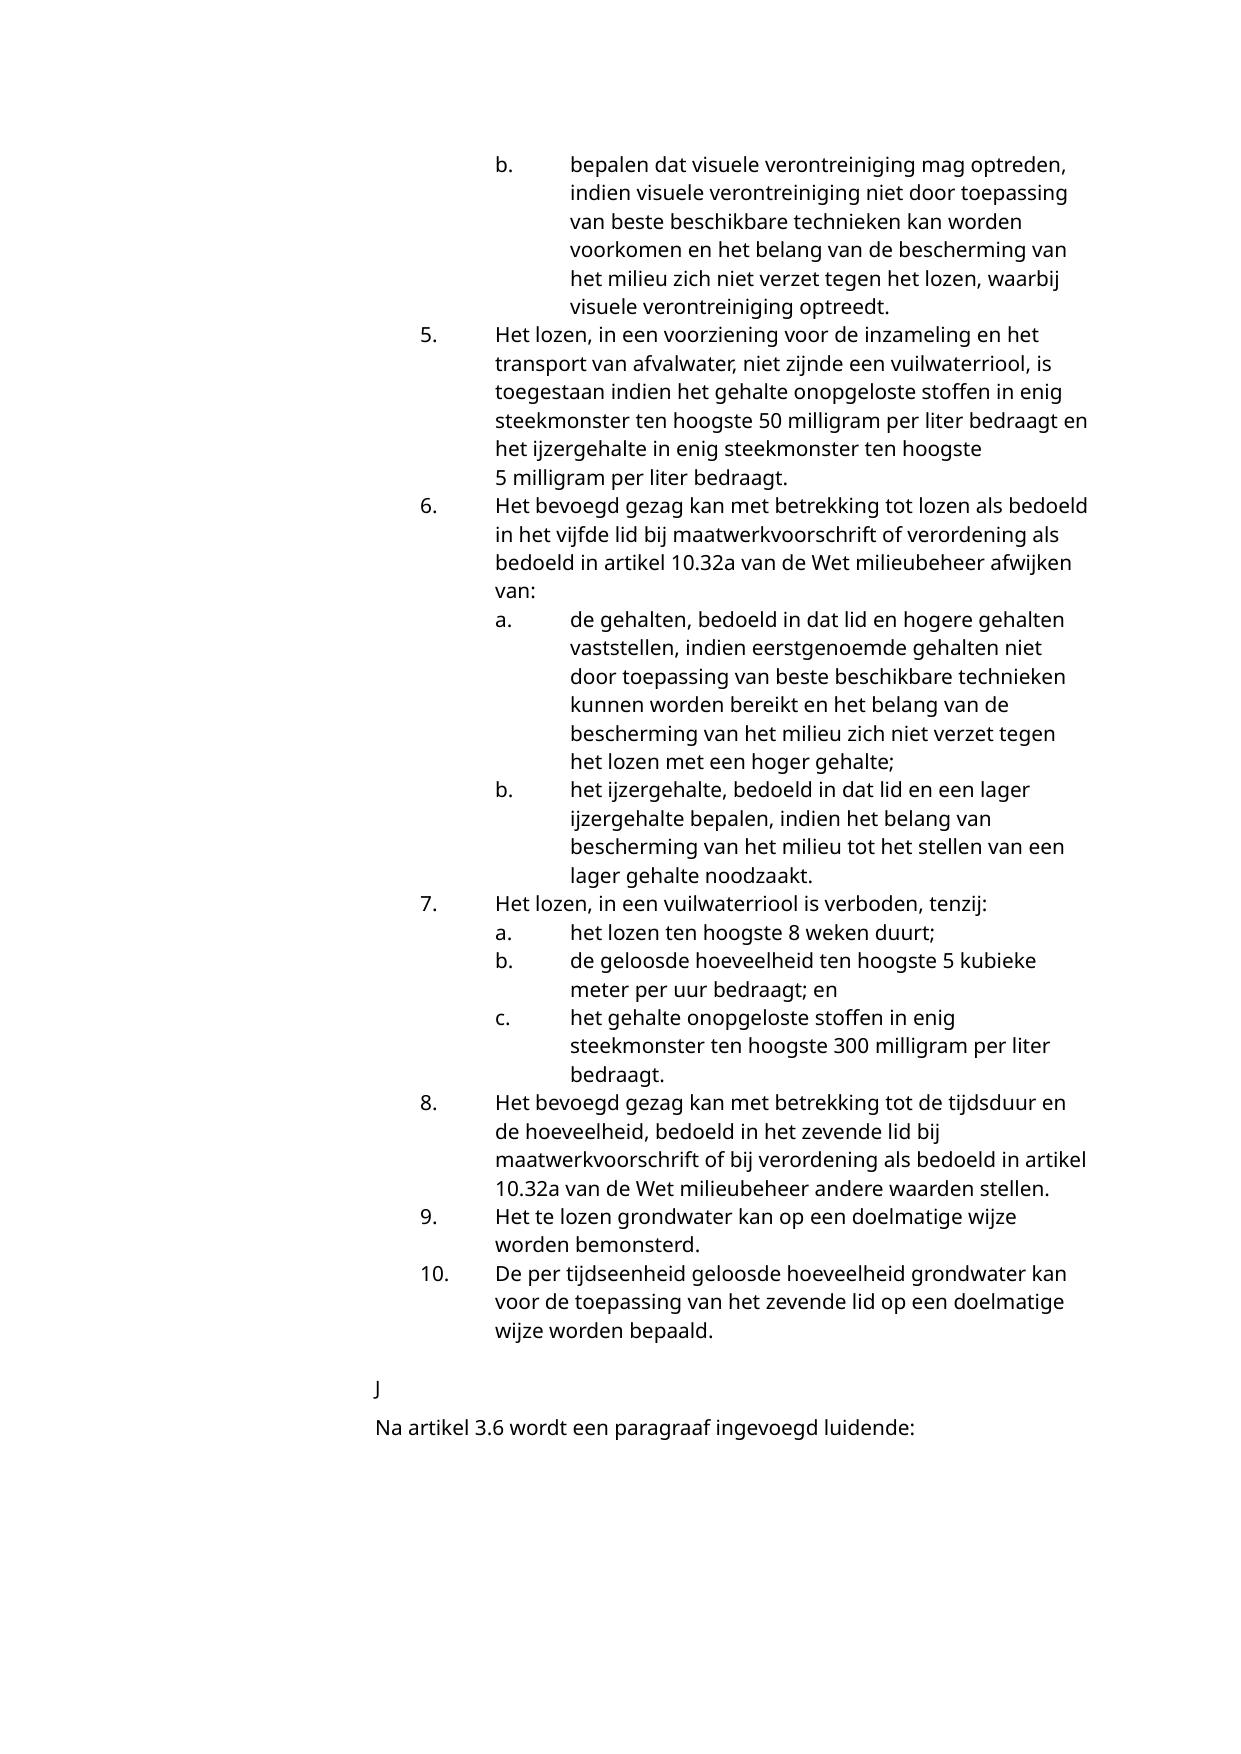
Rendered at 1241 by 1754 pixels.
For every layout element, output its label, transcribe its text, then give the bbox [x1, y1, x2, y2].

list Het te lozen grondwater kan op een doelmatige wijze worden bemonsterd. [420, 1202, 1090, 1259]
list de gehalten, bedoeld in dat lid en hogere gehalten vaststellen, indien eerstgenoemde gehalten niet door toepassing van beste beschikbare technieken kunnen worden bereikt en het belang van de bescherming van het milieu zich niet verzet tegen het lozen met een hoger gehalte; [495, 605, 1090, 776]
list Het bevoegd gezag kan met betrekking tot lozen als bedoeld in het vijfde lid bij maatwerkvoorschrift of verordening als bedoeld in artikel 10.32a van de Wet milieubeheer afwijken van: [420, 491, 1090, 605]
list Het lozen, in een vuilwaterriool is verboden, tenzij: [420, 889, 1090, 918]
text J [375, 1374, 1090, 1401]
list Het lozen, in een voorziening voor de inzameling en het transport van afvalwater, niet zijnde een vuilwaterriool, is toegestaan indien het gehalte onopgeloste stoffen in enig steekmonster ten hoogste 50 milligram per liter bedraagt en het ijzergehalte in enig steekmonster ten hoogste 5 milligram per liter bedraagt. [420, 321, 1090, 491]
list het gehalte onopgeloste stoffen in enig steekmonster ten hoogste 300 milligram per liter bedraagt. [495, 1003, 1090, 1088]
list bepalen dat visuele verontreiniging mag optreden, indien visuele verontreiniging niet door toepassing van beste beschikbare technieken kan worden voorkomen en het belang van de bescherming van het milieu zich niet verzet tegen het lozen, waarbij visuele verontreiniging optreedt. [495, 150, 1090, 321]
list het ijzergehalte, bedoeld in dat lid en een lager ijzergehalte bepalen, indien het belang van bescherming van het milieu tot het stellen van een lager gehalte noodzaakt. [495, 776, 1090, 889]
list het lozen ten hoogste 8 weken duurt; [495, 918, 1090, 946]
list de geloosde hoeveelheid ten hoogste 5 kubieke meter per uur bedraagt; en [495, 946, 1090, 1003]
text Na artikel 3.6 wordt een paragraaf ingevoegd luidende: [375, 1413, 1090, 1442]
list De per tijdseenheid geloosde hoeveelheid grondwater kan voor de toepassing van het zevende lid op een doelmatige wijze worden bepaald. [420, 1259, 1090, 1344]
list Het bevoegd gezag kan met betrekking tot de tijdsduur en de hoeveelheid, bedoeld in het zevende lid bij maatwerkvoorschrift of bij verordening als bedoeld in artikel 10.32a van de Wet milieubeheer andere waarden stellen. [420, 1088, 1090, 1202]
